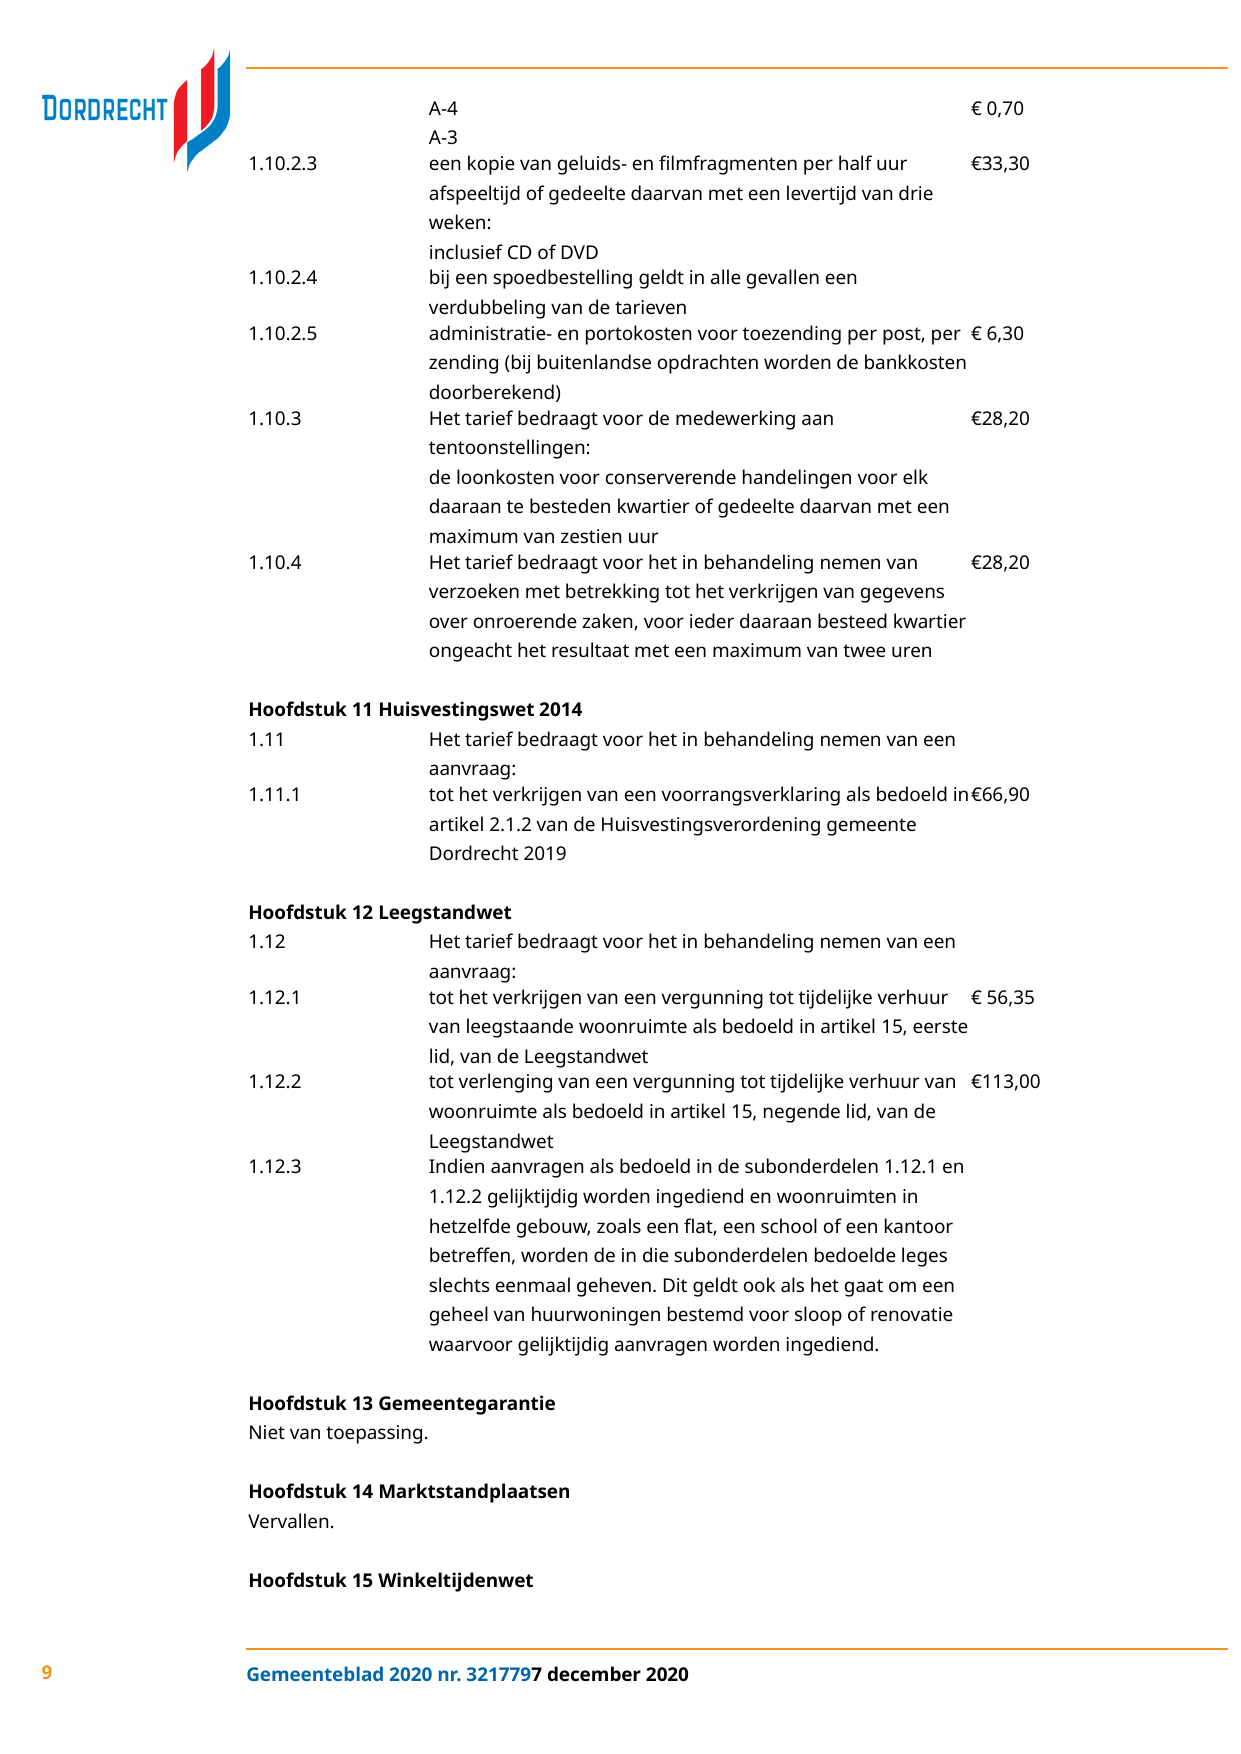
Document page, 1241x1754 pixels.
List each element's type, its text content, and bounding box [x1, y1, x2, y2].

table_cell tot het verkrijgen van een voorrangsverklaring als bedoeld in artikel 2.1.2 van de Huisvestingsverordening gemeente Dordrecht 2019 [429, 781, 971, 866]
table_cell € 6,30 [971, 320, 1152, 405]
table_cell 1.11.1 [248, 781, 429, 866]
table_cell administratie- en portokosten voor toezending per post, per zending (bij buitenlandse opdrachten worden de bankkosten doorberekend) [429, 320, 971, 405]
table_cell Het tarief bedraagt voor het in behandeling nemen van verzoeken met betrekking tot het verkrijgen van gegevens over onroerende zaken, voor ieder daaraan besteed kwartier ongeacht het resultaat met een maximum van twee uren [429, 549, 971, 663]
text Vervallen. [248, 1508, 1152, 1534]
table_cell 1.12.1 [248, 984, 429, 1069]
text Hoofdstuk 11 Huisvestingswet 2014 [248, 696, 1152, 722]
table_cell 1.10.2.4 [248, 265, 429, 320]
text Niet van toepassing. [248, 1419, 1152, 1445]
text Hoofdstuk 13 Gemeentegarantie [248, 1390, 1152, 1415]
table_cell 1.12.2 [248, 1069, 429, 1154]
table_cell [971, 1154, 1152, 1357]
table_cell € 0,70 [971, 95, 1152, 150]
table_header [971, 726, 1152, 781]
table_cell €28,20 [971, 549, 1152, 663]
text Hoofdstuk 12 Leegstandwet [248, 899, 1152, 924]
table_cell € 56,35 [971, 984, 1152, 1069]
table_cell een kopie van geluids- en filmfragmenten per half uur afspeeltijd of gedeelte daarvan met een levertijd van drie weken: inclusief CD of DVD [429, 150, 971, 264]
table_cell €113,00 [971, 1069, 1152, 1154]
table_cell Indien aanvragen als bedoeld in de subonderdelen 1.12.1 en 1.12.2 gelijktijdig worden ingediend en woonruimten in hetzelfde gebouw, zoals een flat, een school of een kantoor betreffen, worden de in die subonderdelen bedoelde leges slechts eenmaal geheven. Dit geldt ook als het gaat om een geheel van huurwoningen bestemd voor sloop of renovatie waarvoor gelijktijdig aanvragen worden ingediend. [429, 1154, 971, 1357]
table_header 1.12 [248, 929, 429, 984]
table_cell 1.10.2.5 [248, 320, 429, 405]
table_header Het tarief bedraagt voor het in behandeling nemen van een aanvraag: [429, 726, 971, 781]
table_cell 1.10.4 [248, 549, 429, 663]
table_cell 1.10.3 [248, 405, 429, 549]
table_header [971, 929, 1152, 984]
text Hoofdstuk 15 Winkeltijdenwet [248, 1567, 1152, 1593]
table_cell €33,30 [971, 150, 1152, 264]
picture [41, 47, 231, 172]
table_header Het tarief bedraagt voor het in behandeling nemen van een aanvraag: [429, 929, 971, 984]
table_cell 1.12.3 [248, 1154, 429, 1357]
table_cell bij een spoedbestelling geldt in alle gevallen een verdubbeling van de tarieven [429, 265, 971, 320]
table_cell tot het verkrijgen van een vergunning tot tijdelijke verhuur van leegstaande woonruimte als bedoeld in artikel 15, eerste lid, van de Leegstandwet [429, 984, 971, 1069]
table_cell tot verlenging van een vergunning tot tijdelijke verhuur van woonruimte als bedoeld in artikel 15, negende lid, van de Leegstandwet [429, 1069, 971, 1154]
table_header 1.11 [248, 726, 429, 781]
text Hoofdstuk 14 Marktstandplaatsen [248, 1478, 1152, 1504]
table_cell €66,90 [971, 781, 1152, 866]
table_cell A-4 A-3 [429, 95, 971, 150]
table_cell Het tarief bedraagt voor de medewerking aan tentoonstellingen: de loonkosten voor conserverende handelingen voor elk daaraan te besteden kwartier of gedeelte daarvan met een maximum van zestien uur [429, 405, 971, 549]
table_cell 1.10.2.3 [248, 150, 429, 264]
table_cell €28,20 [971, 405, 1152, 549]
table_cell [971, 265, 1152, 320]
table_cell [248, 95, 429, 150]
